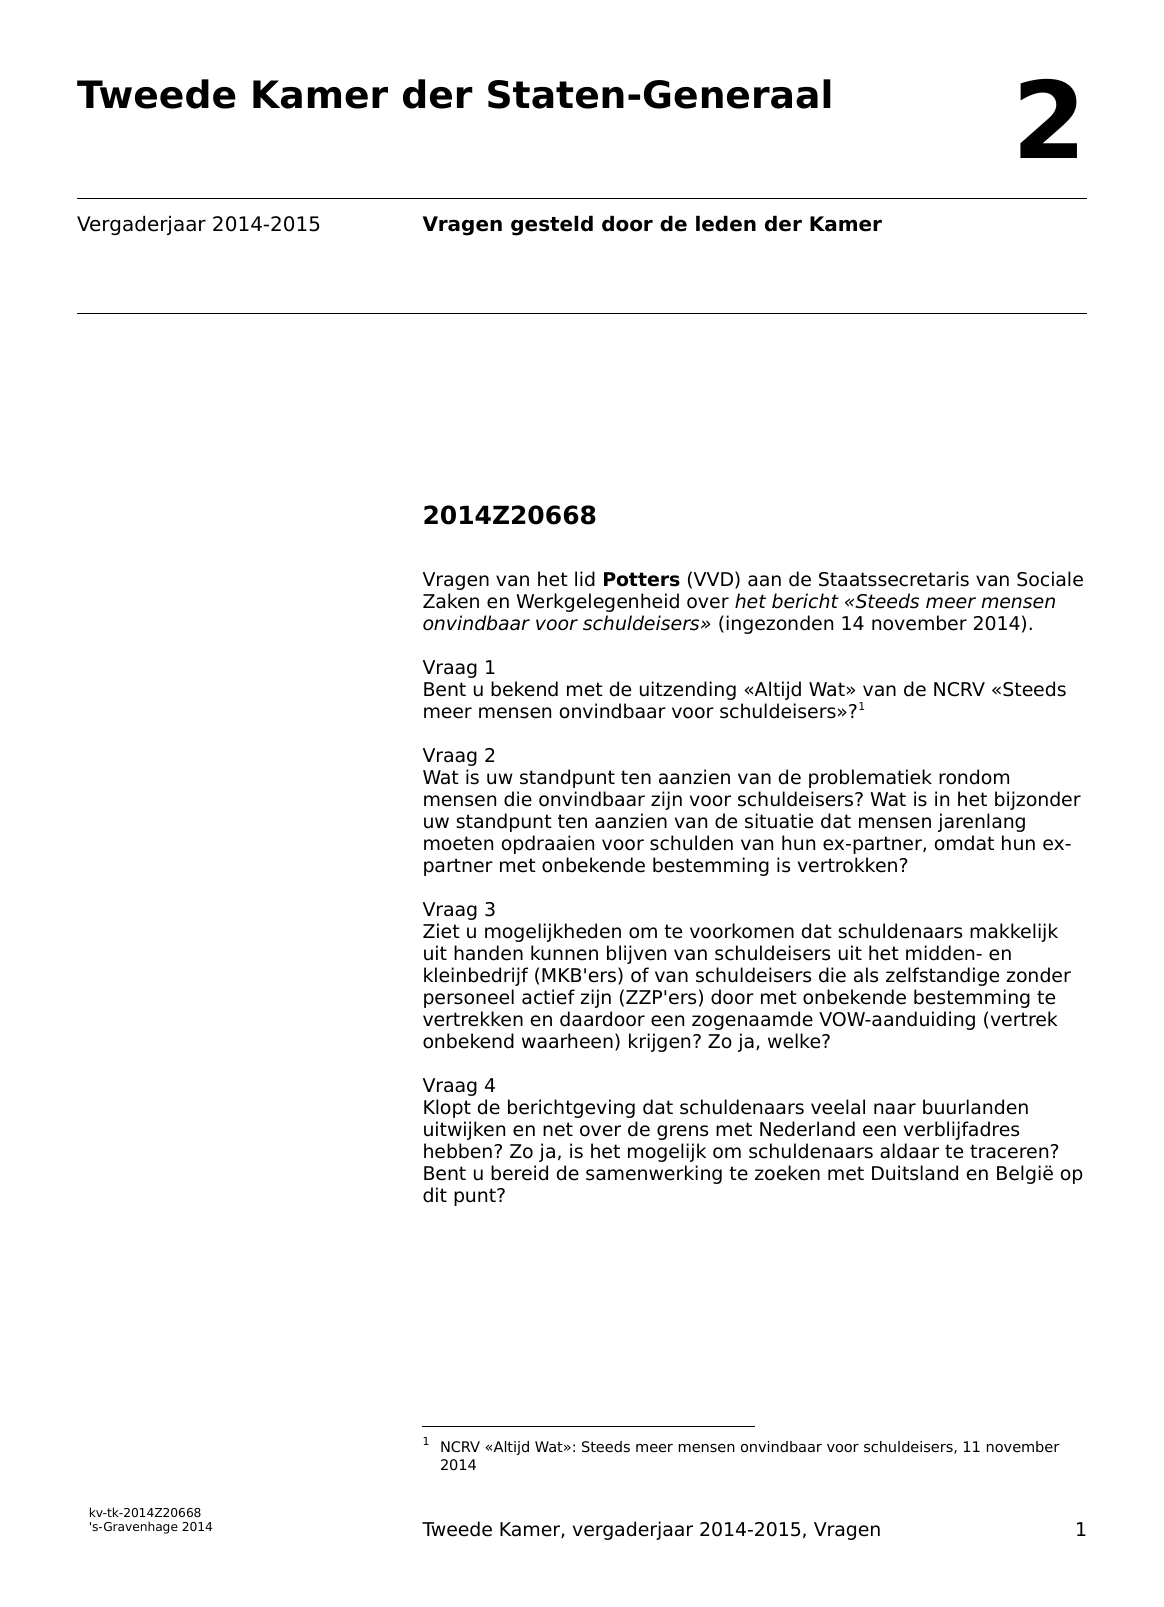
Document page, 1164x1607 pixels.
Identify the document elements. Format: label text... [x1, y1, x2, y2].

table_header 2 [886, 59, 1087, 198]
text 2014Z20668 [422, 501, 1087, 531]
text Wat is uw standpunt ten aanzien van de problematiek rondom mensen die onvindbaar zijn voor schuldeisers? Wat is in het bijzonder uw standpunt ten aanzien van de situatie dat mensen jarenlang moeten opdraaien voor schulden van hun ex-partner, omdat hun ex-partner met onbekende bestemming is vertrokken? [422, 767, 1087, 877]
text Vraag 3 [422, 899, 1087, 921]
text Vragen van het lid Potters (VVD) aan de Staatssecretaris van Sociale Zaken en Werkgelegenheid over het bericht «Steeds meer mensen onvindbaar voor schuldeisers» (ingezonden 14 november 2014). [422, 569, 1087, 635]
table_header Tweede Kamer der Staten-Generaal [77, 59, 886, 198]
text NCRV «Altijd Wat»: Steeds meer mensen onvindbaar voor schuldeisers, 11 november 2014 [422, 1435, 1087, 1474]
text Vraag 2 [422, 745, 1087, 767]
text Bent u bekend met de uitzending «Altijd Wat» van de NCRV «Steeds meer mensen onvindbaar voor schuldeisers»? [422, 679, 1087, 723]
text Vraag 4 [422, 1075, 1087, 1097]
table_cell Vergaderjaar 2014-2015 [77, 199, 422, 313]
text Ziet u mogelijkheden om te voorkomen dat schuldenaars makkelijk uit handen kunnen blijven van schuldeisers uit het midden- en kleinbedrijf (MKB'ers) of van schuldeisers die als zelfstandige zonder personeel actief zijn (ZZP'ers) door met onbekende bestemming te vertrekken en daardoor een zogenaamde VOW-aanduiding (vertrek onbekend waarheen) krijgen? Zo ja, welke? [422, 921, 1087, 1053]
table_cell Vragen gesteld door de leden der Kamer [422, 199, 1087, 313]
text 's-Gravenhage 2014 [88, 1520, 323, 1534]
text Klopt de berichtgeving dat schuldenaars veelal naar buurlanden uitwijken en net over de grens met Nederland een verblijfadres hebben? Zo ja, is het mogelijk om schuldenaars aldaar te traceren? Bent u bereid de samenwerking te zoeken met Duitsland en België op dit punt? [422, 1097, 1087, 1207]
text kv-tk-2014Z20668 [88, 1506, 323, 1520]
text Vraag 1 [422, 657, 1087, 679]
